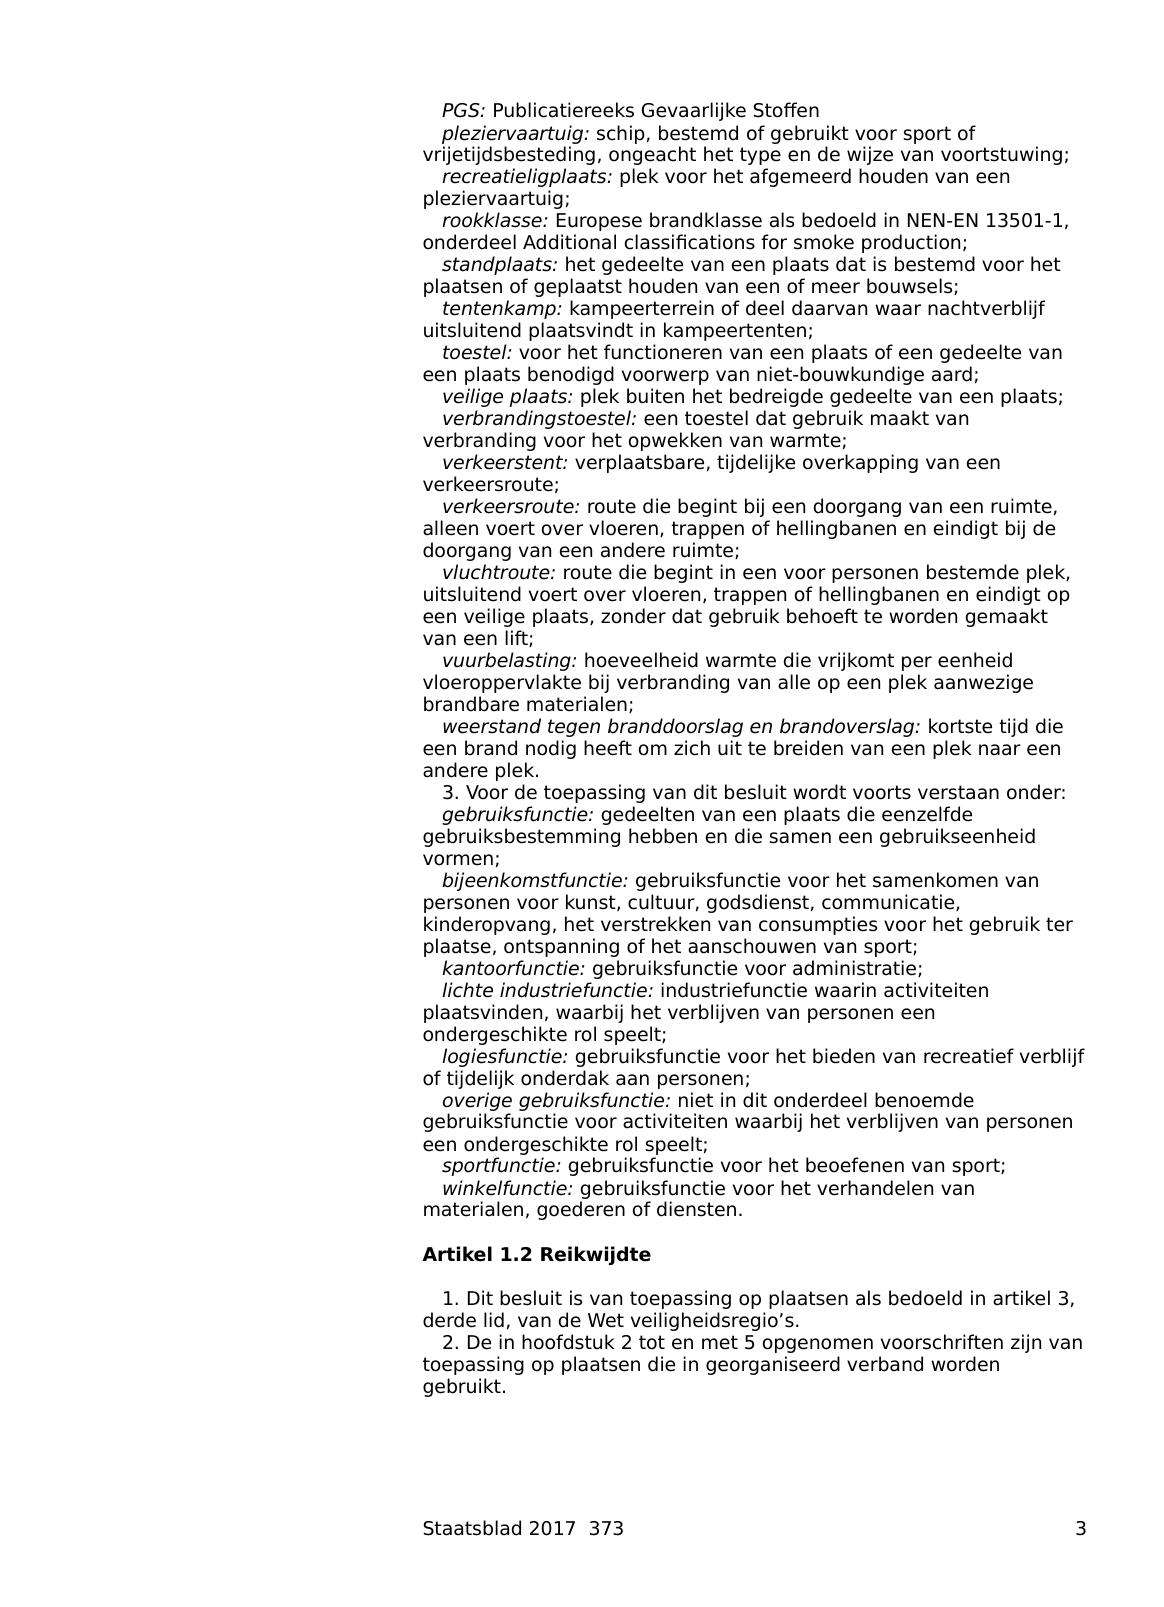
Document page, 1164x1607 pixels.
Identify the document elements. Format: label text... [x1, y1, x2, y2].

text recreatieligplaats: plek voor het afgemeerd houden van een pleziervaartuig; [422, 166, 1087, 210]
text gebruiksfunctie: gedeelten van een plaats die eenzelfde gebruiksbestemming hebben en die samen een gebruikseenheid vormen; [422, 804, 1087, 870]
text weerstand tegen branddoorslag en brandoverslag: kortste tijd die een brand nodig heeft om zich uit te breiden van een plek naar een andere plek. [422, 716, 1087, 782]
text veilige plaats: plek buiten het bedreigde gedeelte van een plaats; [422, 386, 1087, 408]
text lichte industriefunctie: industriefunctie waarin activiteiten plaatsvinden, waarbij het verblijven van personen een ondergeschikte rol speelt; [422, 979, 1087, 1046]
text bijeenkomstfunctie: gebruiksfunctie voor het samenkomen van personen voor kunst, cultuur, godsdienst, communicatie, kinderopvang, het verstrekken van consumpties voor het gebruik ter plaatse, ontspanning of het aanschouwen van sport; [422, 870, 1087, 958]
text pleziervaartuig: schip, bestemd of gebruikt voor sport of vrijetijdsbesteding, ongeacht het type en de wijze van voortstuwing; [422, 122, 1087, 166]
text 1. Dit besluit is van toepassing op plaatsen als bedoeld in artikel 3, derde lid, van de Wet veiligheidsregio’s. [422, 1288, 1087, 1332]
text kantoorfunctie: gebruiksfunctie voor administratie; [422, 958, 1087, 979]
text verbrandingstoestel: een toestel dat gebruik maakt van verbranding voor het opwekken van warmte; [422, 408, 1087, 452]
text verkeersroute: route die begint bij een doorgang van een ruimte, alleen voert over vloeren, trappen of hellingbanen en eindigt bij de doorgang van een andere ruimte; [422, 496, 1087, 562]
text vluchtroute: route die begint in een voor personen bestemde plek, uitsluitend voert over vloeren, trappen of hellingbanen en eindigt op een veilige plaats, zonder dat gebruik behoeft te worden gemaakt van een lift; [422, 562, 1087, 650]
text verkeerstent: verplaatsbare, tijdelijke overkapping van een verkeersroute; [422, 452, 1087, 496]
subtitle Artikel 1.2 Reikwijdte [422, 1243, 1087, 1266]
text 2. De in hoofdstuk 2 tot en met 5 opgenomen voorschriften zijn van toepassing op plaatsen die in georganiseerd verband worden gebruikt. [422, 1332, 1087, 1398]
text PGS: Publicatiereeks Gevaarlijke Stoffen [422, 100, 1087, 122]
text winkelfunctie: gebruiksfunctie voor het verhandelen van materialen, goederen of diensten. [422, 1177, 1087, 1221]
text logiesfunctie: gebruiksfunctie voor het bieden van recreatief verblijf of tijdelijk onderdak aan personen; [422, 1046, 1087, 1089]
text 3. Voor de toepassing van dit besluit wordt voorts verstaan onder: [422, 782, 1087, 804]
text sportfunctie: gebruiksfunctie voor het beoefenen van sport; [422, 1155, 1087, 1177]
text rookklasse: Europese brandklasse als bedoeld in NEN-EN 13501-1, onderdeel Additional classifications for smoke production; [422, 210, 1087, 254]
text tentenkamp: kampeerterrein of deel daarvan waar nachtverblijf uitsluitend plaatsvindt in kampeertenten; [422, 298, 1087, 342]
text toestel: voor het functioneren van een plaats of een gedeelte van een plaats benodigd voorwerp van niet-bouwkundige aard; [422, 342, 1087, 386]
text vuurbelasting: hoeveelheid warmte die vrijkomt per eenheid vloeroppervlakte bij verbranding van alle op een plek aanwezige brandbare materialen; [422, 650, 1087, 716]
text standplaats: het gedeelte van een plaats dat is bestemd voor het plaatsen of geplaatst houden van een of meer bouwsels; [422, 254, 1087, 298]
text overige gebruiksfunctie: niet in dit onderdeel benoemde gebruiksfunctie voor activiteiten waarbij het verblijven van personen een ondergeschikte rol speelt; [422, 1089, 1087, 1155]
